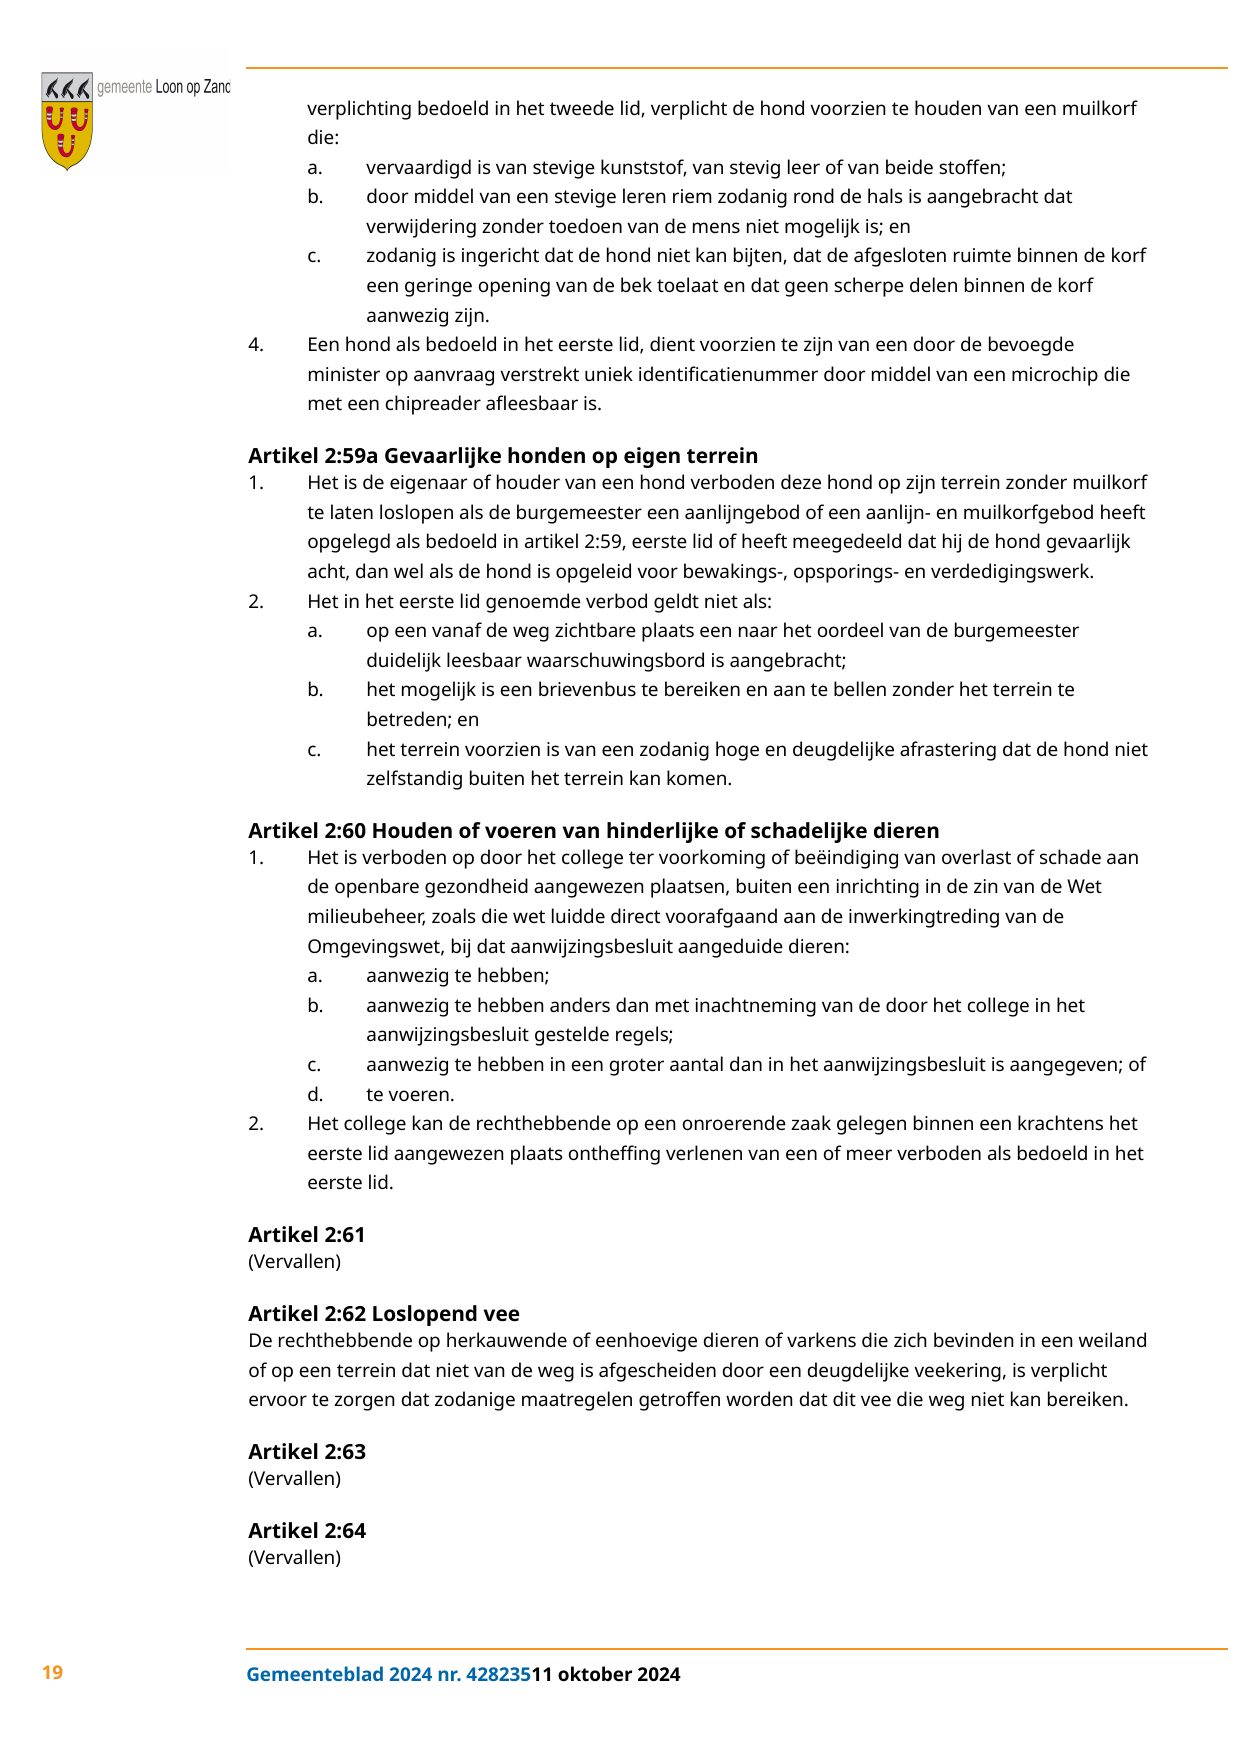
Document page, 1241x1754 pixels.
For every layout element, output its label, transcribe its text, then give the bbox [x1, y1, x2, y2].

list door middel van een stevige leren riem zodanig rond de hals is aangebracht dat verwijdering zonder toedoen van de mens niet mogelijk is; en [307, 183, 1152, 239]
list Het is verboden op door het college ter voorkoming of beëindiging van overlast of schade aan de openbare gezondheid aangewezen plaatsen, buiten een inrichting in de zin van de Wet milieubeheer, zoals die wet luidde direct voorafgaand aan de inwerkingtreding van de Omgevingswet, bij dat aanwijzingsbesluit aangeduide dieren: [248, 844, 1152, 959]
list aanwezig te hebben; [307, 962, 1152, 988]
list zodanig is ingericht dat de hond niet kan bijten, dat de afgesloten ruimte binnen de korf een geringe opening van de bek toelaat en dat geen scherpe delen binnen de korf aanwezig zijn. [307, 243, 1152, 328]
text Artikel 2:62 Loslopend vee [248, 1299, 1152, 1327]
list verplichting bedoeld in het tweede lid, verplicht de hond voorzien te houden van een muilkorf die: [248, 95, 1152, 150]
list het terrein voorzien is van een zodanig hoge en deugdelijke afrastering dat de hond niet zelfstandig buiten het terrein kan komen. [307, 736, 1152, 791]
list vervaardigd is van stevige kunststof, van stevig leer of van beide stoffen; [307, 154, 1152, 180]
list aanwezig te hebben in een groter aantal dan in het aanwijzingsbesluit is aangegeven; of [307, 1051, 1152, 1077]
list Het college kan de rechthebbende op een onroerende zaak gelegen binnen een krachtens het eerste lid aangewezen plaats ontheffing verlenen van een of meer verboden als bedoeld in het eerste lid. [248, 1110, 1152, 1195]
text (Vervallen) [248, 1465, 1152, 1491]
text Artikel 2:61 [248, 1220, 1152, 1248]
text Artikel 2:59a Gevaarlijke honden op eigen terrein [248, 441, 1152, 469]
text Artikel 2:64 [248, 1516, 1152, 1544]
list het mogelijk is een brievenbus te bereiken en aan te bellen zonder het terrein te betreden; en [307, 677, 1152, 732]
picture [41, 47, 231, 172]
text Artikel 2:60 Houden of voeren van hinderlijke of schadelijke dieren [248, 816, 1152, 844]
text Artikel 2:63 [248, 1437, 1152, 1465]
list Een hond als bedoeld in het eerste lid, dient voorzien te zijn van een door de bevoegde minister op aanvraag verstrekt uniek identificatienummer door middel van een microchip die met een chipreader afleesbaar is. [248, 331, 1152, 416]
text (Vervallen) [248, 1248, 1152, 1274]
list Het in het eerste lid genoemde verbod geldt niet als: [248, 588, 1152, 613]
text De rechthebbende op herkauwende of eenhoevige dieren of varkens die zich bevinden in een weiland of op een terrein dat niet van de weg is afgescheiden door een deugdelijke veekering, is verplicht ervoor te zorgen dat zodanige maatregelen getroffen worden dat dit vee die weg niet kan bereiken. [248, 1327, 1152, 1412]
list aanwezig te hebben anders dan met inachtneming van de door het college in het aanwijzingsbesluit gestelde regels; [307, 992, 1152, 1047]
list op een vanaf de weg zichtbare plaats een naar het oordeel van de burgemeester duidelijk leesbaar waarschuwingsbord is aangebracht; [307, 617, 1152, 673]
list Het is de eigenaar of houder van een hond verboden deze hond op zijn terrein zonder muilkorf te laten loslopen als de burgemeester een aanlijngebod of een aanlijn- en muilkorfgebod heeft opgelegd als bedoeld in artikel 2:59, eerste lid of heeft meegedeeld dat hij de hond gevaarlijk acht, dan wel als de hond is opgeleid voor bewakings-, opsporings- en verdedigingswerk. [248, 469, 1152, 584]
text (Vervallen) [248, 1544, 1152, 1570]
list te voeren. [307, 1081, 1152, 1107]
